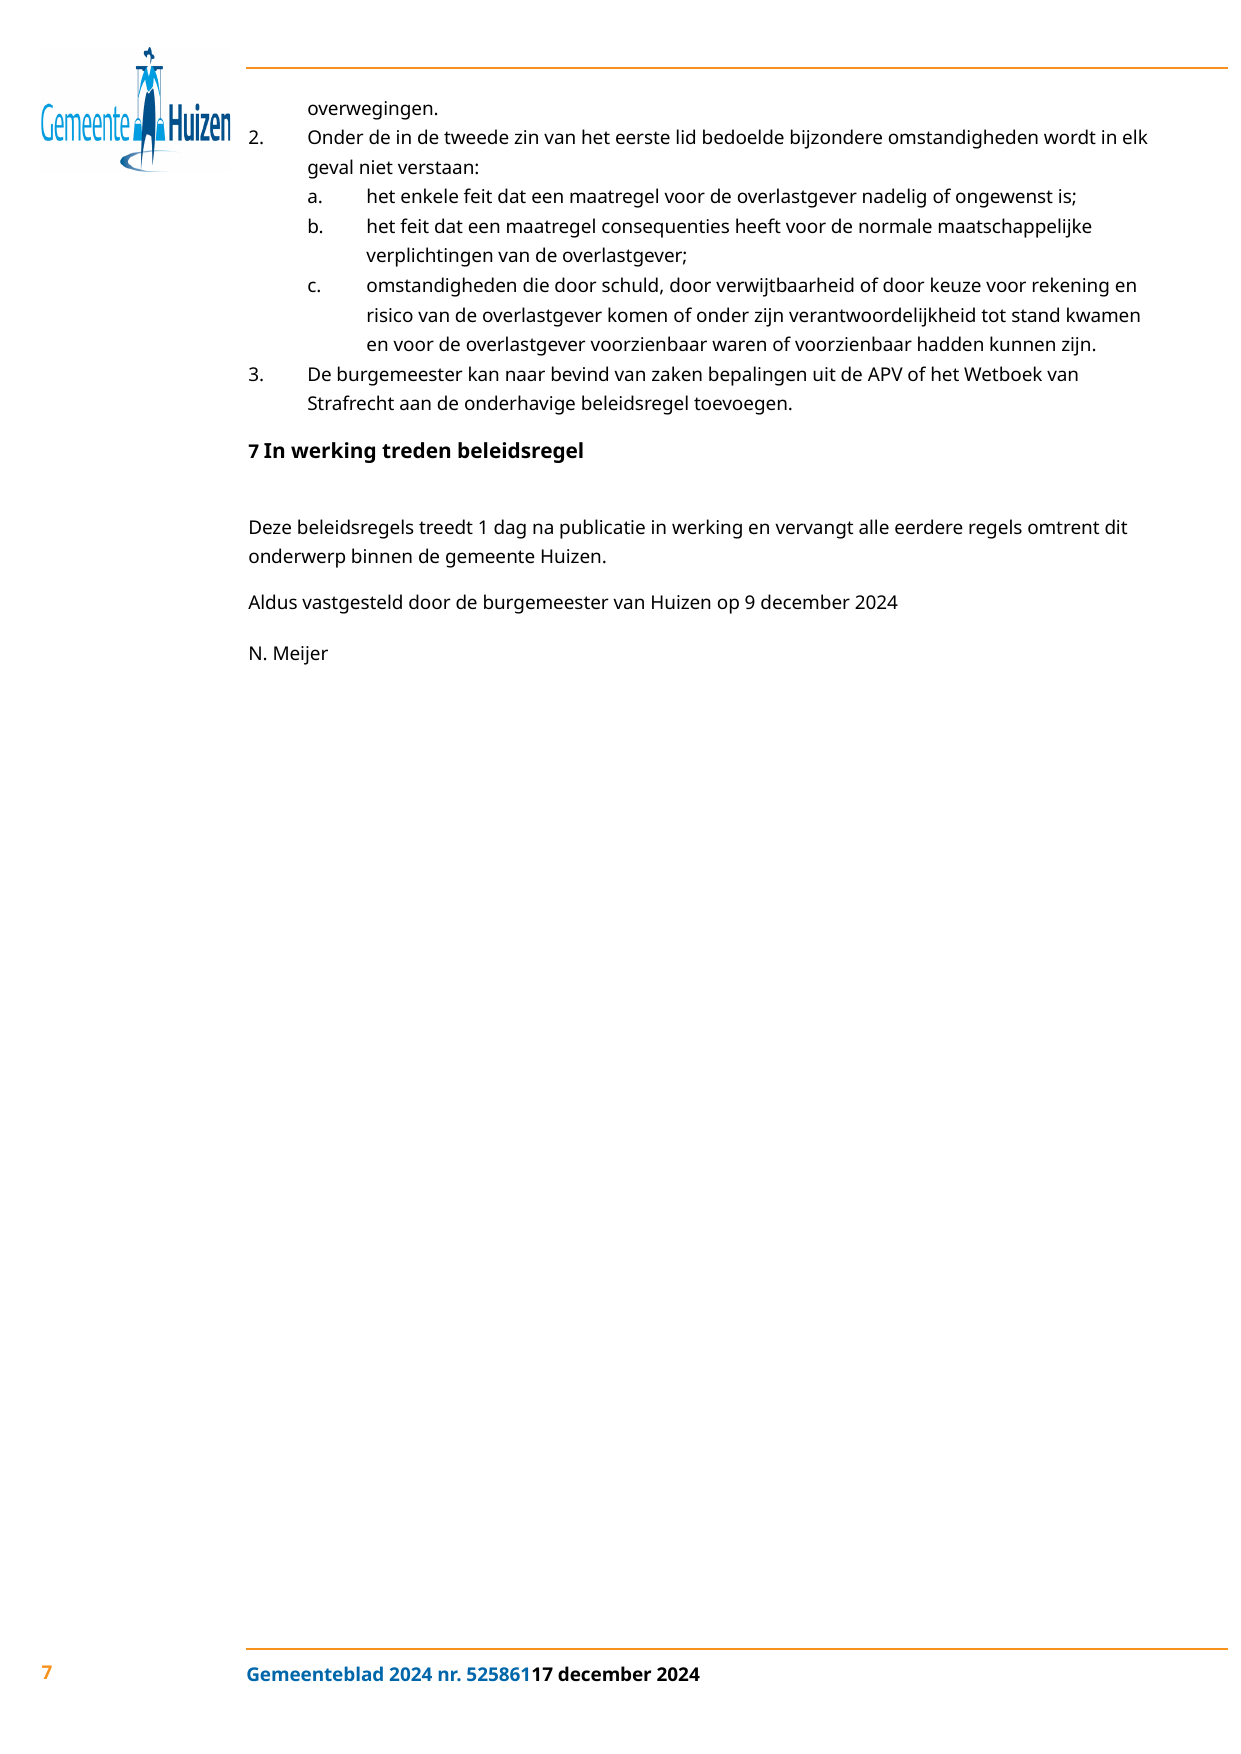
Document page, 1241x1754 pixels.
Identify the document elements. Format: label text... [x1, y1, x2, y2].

text N. Meijer [248, 641, 1152, 666]
list overwegingen. [248, 95, 1152, 121]
text Aldus vastgesteld door de burgemeester van Huizen op 9 december 2024 [248, 589, 1152, 615]
list De burgemeester kan naar bevind van zaken bepalingen uit de APV of het Wetboek van Strafrecht aan de onderhavige beleidsregel toevoegen. [248, 361, 1152, 416]
list Onder de in de tweede zin van het eerste lid bedoelde bijzondere omstandigheden wordt in elk geval niet verstaan: [248, 124, 1152, 180]
picture [41, 47, 231, 172]
text Deze beleidsregels treedt 1 dag na publicatie in werking en vervangt alle eerdere regels omtrent dit onderwerp binnen de gemeente Huizen. [248, 514, 1152, 569]
list het enkele feit dat een maatregel voor de overlastgever nadelig of ongewenst is; [307, 183, 1152, 209]
list omstandigheden die door schuld, door verwijtbaarheid of door keuze voor rekening en risico van de overlastgever komen of onder zijn verantwoordelijkheid tot stand kwamen en voor de overlastgever voorzienbaar waren of voorzienbaar hadden kunnen zijn. [307, 272, 1152, 357]
list het feit dat een maatregel consequenties heeft voor de normale maatschappelijke verplichtingen van de overlastgever; [307, 213, 1152, 268]
text 7 In werking treden beleidsregel [248, 436, 1152, 465]
